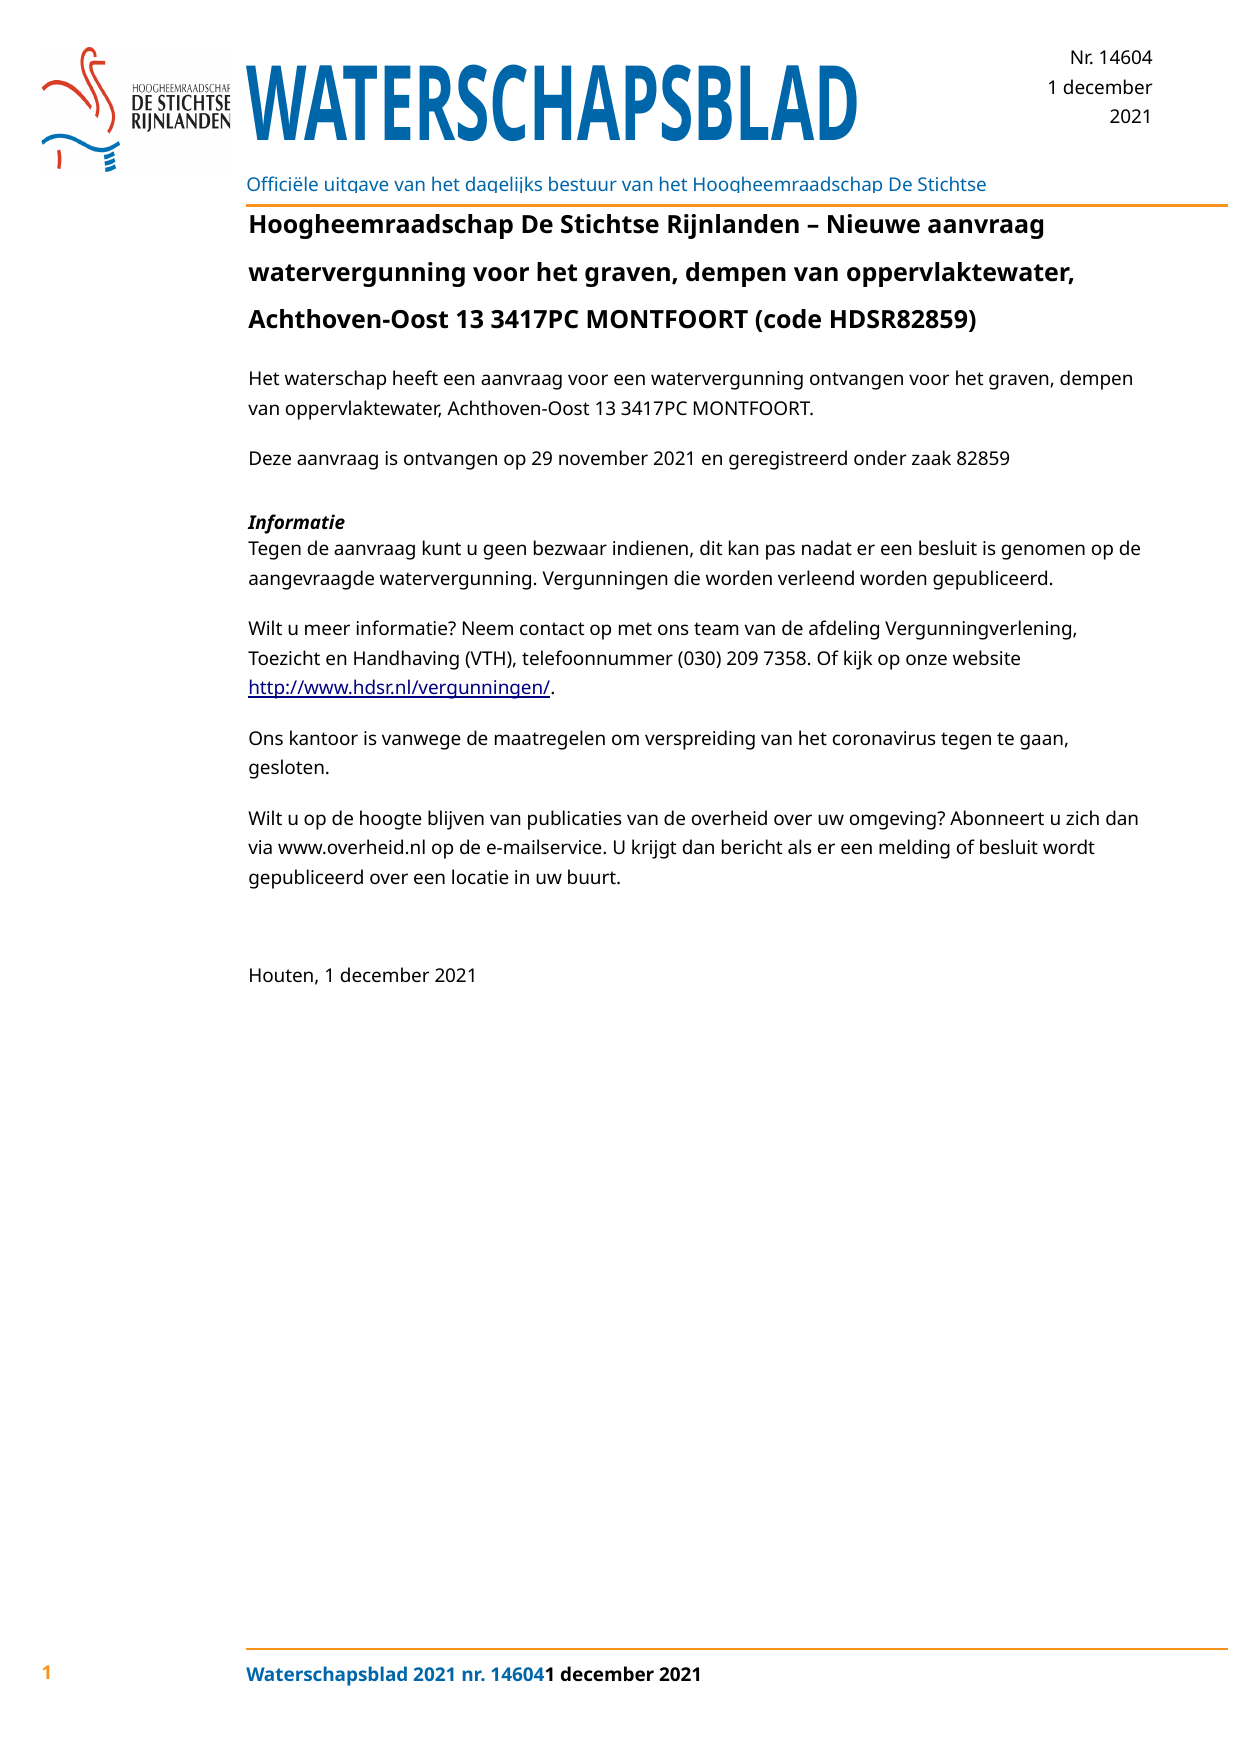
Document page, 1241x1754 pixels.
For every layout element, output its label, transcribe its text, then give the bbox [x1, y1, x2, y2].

text Informatie [248, 509, 1152, 535]
text Wilt u meer informatie? Neem contact op met ons team van de afdeling Vergunningverlening, Toezicht en Handhaving (VTH), telefoonnummer (030) 209 7358. Of kijk op onze website http://www.hdsr.nl/vergunningen/. [248, 615, 1152, 700]
picture [41, 47, 231, 172]
text Deze aanvraag is ontvangen op 29 november 2021 en geregistreerd onder zaak 82859 [248, 446, 1152, 471]
text Hoogheemraadschap De Stichtse Rijnlanden – Nieuwe aanvraag watervergunning voor het graven, dempen van oppervlaktewater, Achthoven-Oost 13 3417PC MONTFOORT (code HDSR82859) [248, 207, 1152, 336]
text Het waterschap heeft een aanvraag voor een watervergunning ontvangen voor het graven, dempen van oppervlaktewater, Achthoven-Oost 13 3417PC MONTFOORT. [248, 366, 1152, 421]
text Wilt u op de hoogte blijven van publicaties van de overheid over uw omgeving? Abonneert u zich dan via www.overheid.nl op de e-mailservice. U krijgt dan bericht als er een melding of besluit wordt gepubliceerd over een locatie in uw buurt. [248, 805, 1152, 890]
text Tegen de aanvraag kunt u geen bezwaar indienen, dit kan pas nadat er een besluit is genomen op de aangevraagde watervergunning. Vergunningen die worden verleend worden gepubliceerd. [248, 535, 1152, 591]
text Houten, 1 december 2021 [248, 962, 1152, 988]
text Ons kantoor is vanwege de maatregelen om verspreiding van het coronavirus tegen te gaan, gesloten. [248, 725, 1152, 780]
